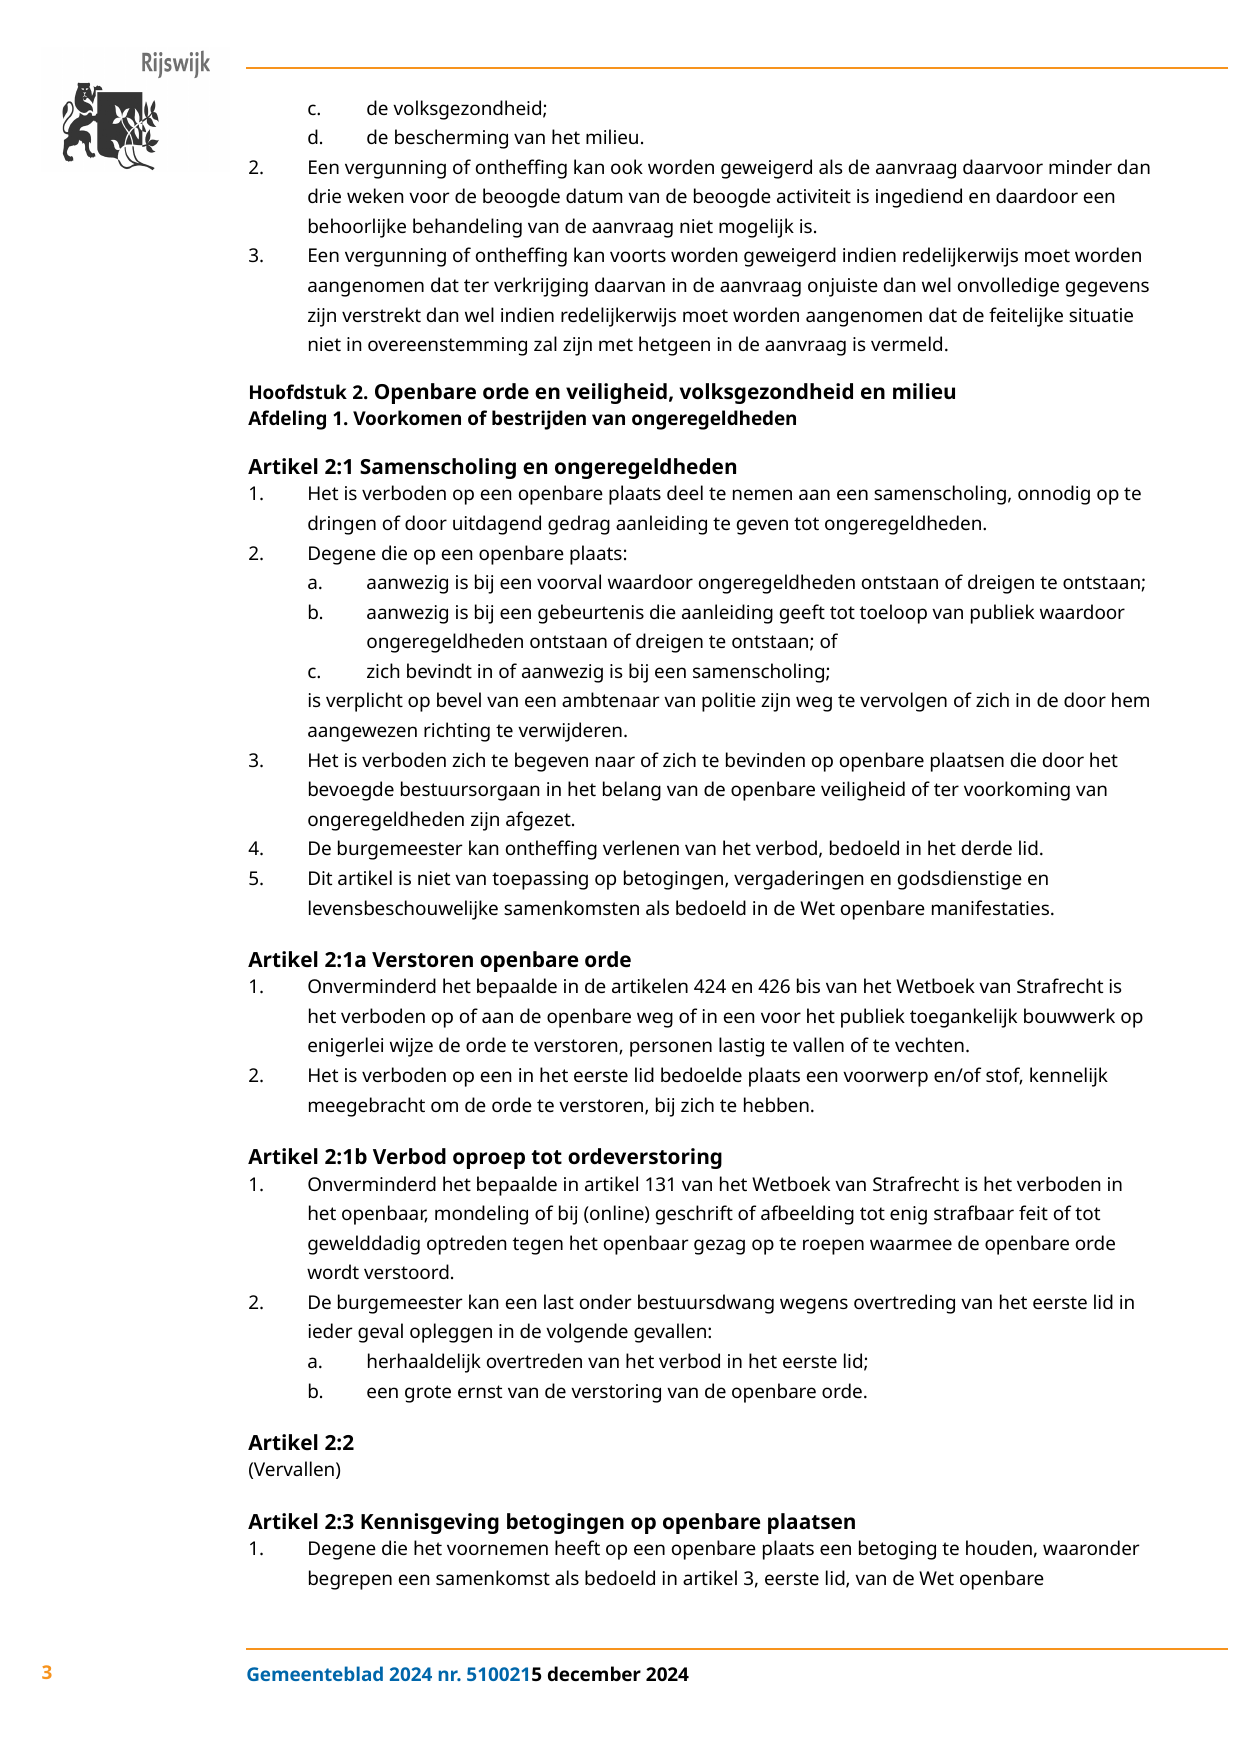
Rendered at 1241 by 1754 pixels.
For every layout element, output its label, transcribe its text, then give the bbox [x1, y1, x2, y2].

list Degene die het voornemen heeft op een openbare plaats een betoging te houden, waaronder begrepen een samenkomst als bedoeld in artikel 3, eerste lid, van de Wet openbare [248, 1536, 1152, 1591]
list de volksgezondheid; [307, 95, 1152, 121]
text Artikel 2:2 [248, 1428, 1152, 1457]
text (Vervallen) [248, 1457, 1152, 1482]
list aanwezig is bij een gebeurtenis die aanleiding geeft tot toeloop van publiek waardoor ongeregeldheden ontstaan of dreigen te ontstaan; of [307, 599, 1152, 654]
list Dit artikel is niet van toepassing op betogingen, vergaderingen en godsdienstige en levensbeschouwelijke samenkomsten als bedoeld in de Wet openbare manifestaties. [248, 865, 1152, 920]
list een grote ernst van de verstoring van de openbare orde. [307, 1378, 1152, 1403]
list zich bevindt in of aanwezig is bij een samenscholing; [307, 658, 1152, 684]
list Het is verboden zich te begeven naar of zich te bevinden op openbare plaatsen die door het bevoegde bestuursorgaan in het belang van de openbare veiligheid of ter voorkoming van ongeregeldheden zijn afgezet. [248, 747, 1152, 832]
list Degene die op een openbare plaats: [248, 540, 1152, 565]
list Onverminderd het bepaalde in artikel 131 van het Wetboek van Strafrecht is het verboden in het openbaar, mondeling of bij (online) geschrift of afbeelding tot enig strafbaar feit of tot gewelddadig optreden tegen het openbaar gezag op te roepen waarmee de openbare orde wordt verstoord. [248, 1171, 1152, 1285]
list de bescherming van het milieu. [307, 124, 1152, 150]
list Onverminderd het bepaalde in de artikelen 424 en 426 bis van het Wetboek van Strafrecht is het verboden op of aan de openbare weg of in een voor het publiek toegankelijk bouwwerk op enigerlei wijze de orde te verstoren, personen lastig te vallen of te vechten. [248, 973, 1152, 1058]
text Artikel 2:1a Verstoren openbare orde [248, 945, 1152, 973]
list is verplicht op bevel van een ambtenaar van politie zijn weg te vervolgen of zich in de door hem aangewezen richting te verwijderen. [248, 688, 1152, 743]
list herhaaldelijk overtreden van het verbod in het eerste lid; [307, 1348, 1152, 1374]
list De burgemeester kan ontheffing verlenen van het verbod, bedoeld in het derde lid. [248, 836, 1152, 861]
list aanwezig is bij een voorval waardoor ongeregeldheden ontstaan of dreigen te ontstaan; [307, 569, 1152, 595]
text Artikel 2:3 Kennisgeving betogingen op openbare plaatsen [248, 1507, 1152, 1536]
list Het is verboden op een openbare plaats deel te nemen aan een samenscholing, onnodig op te dringen of door uitdagend gedrag aanleiding te geven tot ongeregeldheden. [248, 481, 1152, 536]
list Een vergunning of ontheffing kan ook worden geweigerd als de aanvraag daarvoor minder dan drie weken voor de beoogde datum van de beoogde activiteit is ingediend en daardoor een behoorlijke behandeling van de aanvraag niet mogelijk is. [248, 154, 1152, 239]
picture [41, 47, 231, 172]
text Afdeling 1. Voorkomen of bestrijden van ongeregeldheden [248, 406, 1152, 431]
text Artikel 2:1 Samenscholing en ongeregeldheden [248, 452, 1152, 481]
list Een vergunning of ontheffing kan voorts worden geweigerd indien redelijkerwijs moet worden aangenomen dat ter verkrijging daarvan in de aanvraag onjuiste dan wel onvolledige gegevens zijn verstrekt dan wel indien redelijkerwijs moet worden aangenomen dat de feitelijke situatie niet in overeenstemming zal zijn met hetgeen in de aanvraag is vermeld. [248, 243, 1152, 357]
text Artikel 2:1b Verbod oproep tot ordeverstoring [248, 1142, 1152, 1171]
text Hoofdstuk 2. Openbare orde en veiligheid, volksgezondheid en milieu [248, 377, 1152, 406]
list De burgemeester kan een last onder bestuursdwang wegens overtreding van het eerste lid in ieder geval opleggen in de volgende gevallen: [248, 1289, 1152, 1344]
list Het is verboden op een in het eerste lid bedoelde plaats een voorwerp en/of stof, kennelijk meegebracht om de orde te verstoren, bij zich te hebben. [248, 1062, 1152, 1118]
